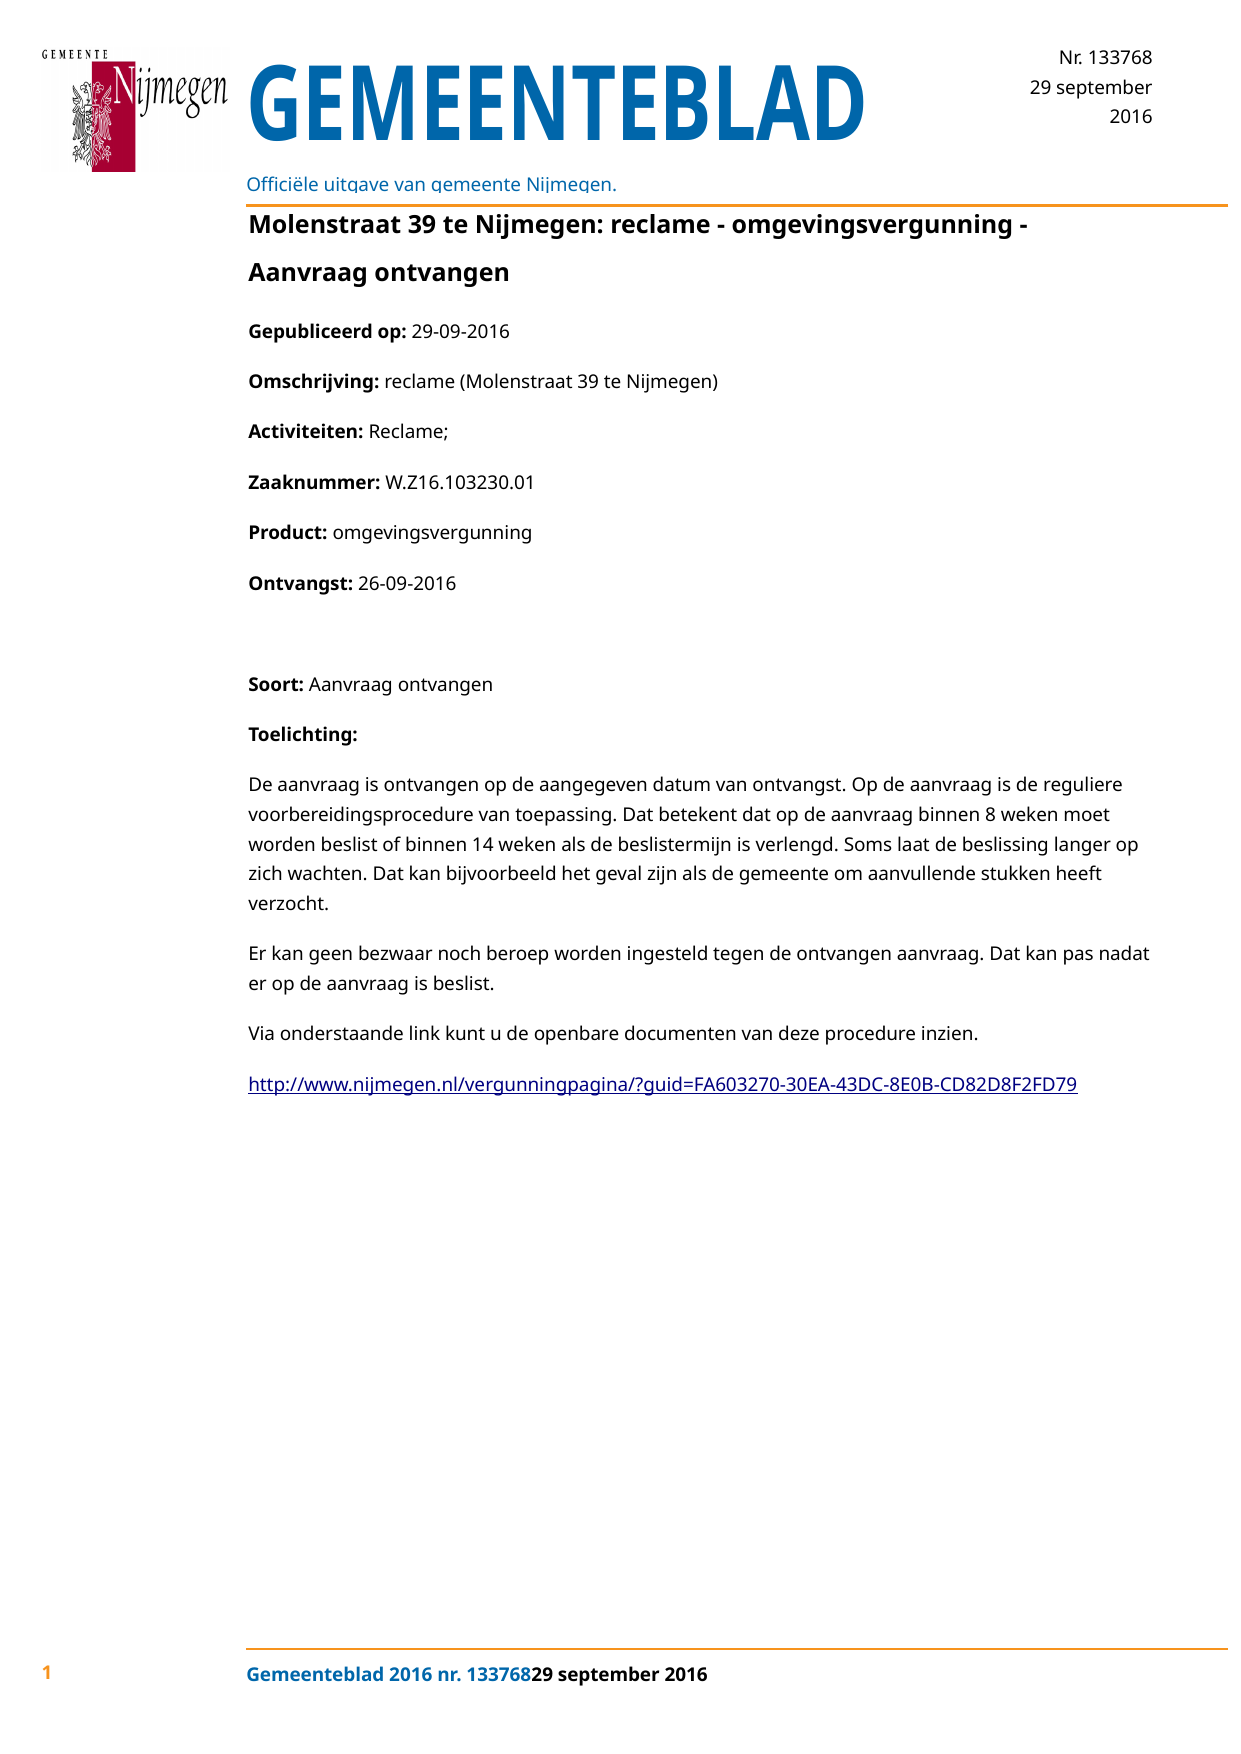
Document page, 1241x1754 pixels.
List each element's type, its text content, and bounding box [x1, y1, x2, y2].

text De aanvraag is ontvangen op de aangegeven datum van ontvangst. Op de aanvraag is de reguliere voorbereidingsprocedure van toepassing. Dat betekent dat op de aanvraag binnen 8 weken moet worden beslist of binnen 14 weken als de beslistermijn is verlengd. Soms laat de beslissing langer op zich wachten. Dat kan bijvoorbeeld het geval zijn als de gemeente om aanvullende stukken heeft verzocht. [248, 772, 1152, 916]
text Toelichting: [248, 721, 1152, 747]
text Molenstraat 39 te Nijmegen: reclame - omgevingsvergunning - Aanvraag ontvangen [248, 207, 1152, 288]
text Omschrijving: reclame (Molenstraat 39 te Nijmegen) [248, 368, 1152, 394]
text Er kan geen bezwaar noch beroep worden ingesteld tegen de ontvangen aanvraag. Dat kan pas nadat er op de aanvraag is beslist. [248, 940, 1152, 996]
picture [41, 47, 231, 172]
text Gepubliceerd op: 29-09-2016 [248, 318, 1152, 344]
text Activiteiten: Reclame; [248, 419, 1152, 444]
text http://www.nijmegen.nl/vergunningpagina/?guid=FA603270-30EA-43DC-8E0B-CD82D8F2FD79 [248, 1071, 1152, 1097]
text Zaaknummer: W.Z16.103230.01 [248, 469, 1152, 495]
text Product: omgevingsvergunning [248, 519, 1152, 545]
text Ontvangst: 26-09-2016 [248, 570, 1152, 596]
text Soort: Aanvraag ontvangen [248, 671, 1152, 697]
text Via onderstaande link kunt u de openbare documenten van deze procedure inzien. [248, 1020, 1152, 1046]
